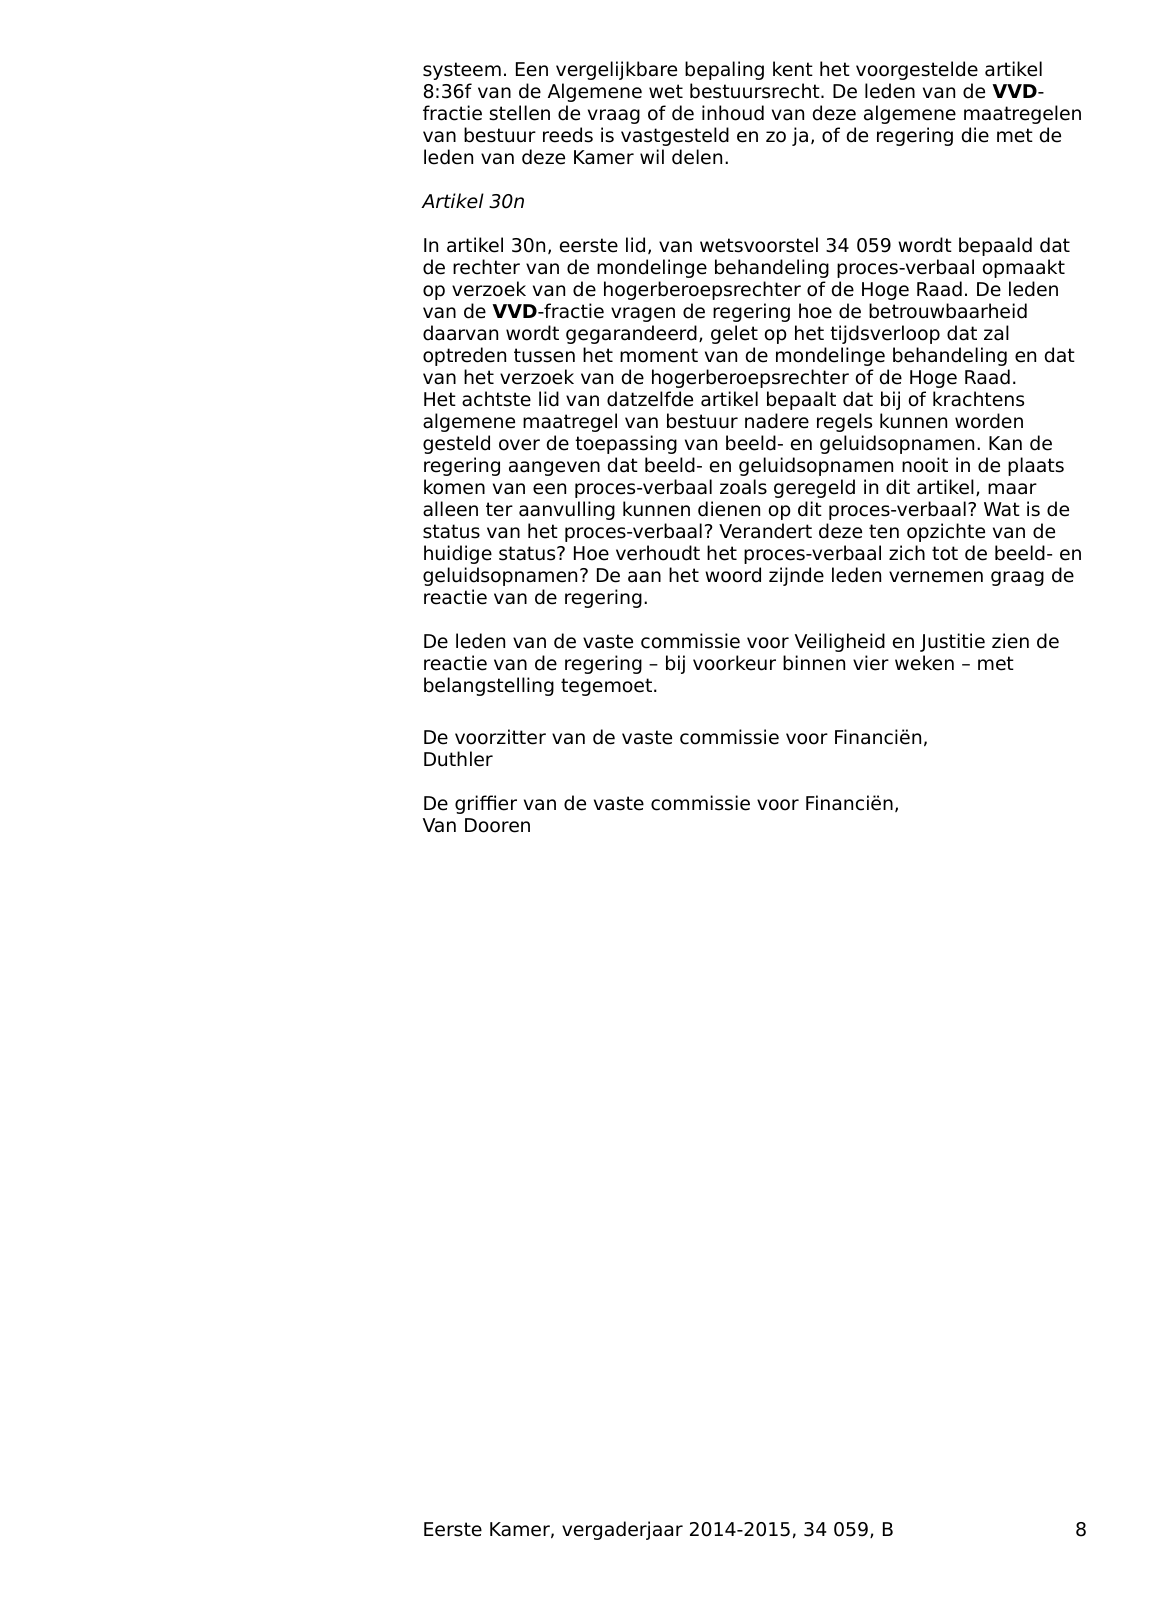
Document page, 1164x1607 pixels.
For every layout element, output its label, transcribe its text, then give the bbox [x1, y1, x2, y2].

text In artikel 30n, eerste lid, van wetsvoorstel 34 059 wordt bepaald dat de rechter van de mondelinge behandeling proces-verbaal opmaakt op verzoek van de hogerberoepsrechter of de Hoge Raad. De leden van de VVD-fractie vragen de regering hoe de betrouwbaarheid daarvan wordt gegarandeerd, gelet op het tijdsverloop dat zal optreden tussen het moment van de mondelinge behandeling en dat van het verzoek van de hogerberoepsrechter of de Hoge Raad. [422, 235, 1087, 389]
subtitle Artikel 30n [422, 191, 1087, 213]
text De voorzitter van de vaste commissie voor Financiën, Duthler [422, 727, 1087, 771]
text Het achtste lid van datzelfde artikel bepaalt dat bij of krachtens algemene maatregel van bestuur nadere regels kunnen worden gesteld over de toepassing van beeld- en geluidsopnamen. Kan de regering aangeven dat beeld- en geluidsopnamen nooit in de plaats komen van een proces-verbaal zoals geregeld in dit artikel, maar alleen ter aanvulling kunnen dienen op dit proces-verbaal? Wat is de status van het proces-verbaal? Verandert deze ten opzichte van de huidige status? Hoe verhoudt het proces-verbaal zich tot de beeld- en geluidsopnamen? De aan het woord zijnde leden vernemen graag de reactie van de regering. [422, 389, 1087, 609]
text systeem. Een vergelijkbare bepaling kent het voorgestelde artikel 8:36f van de Algemene wet bestuursrecht. De leden van de VVD-fractie stellen de vraag of de inhoud van deze algemene maatregelen van bestuur reeds is vastgesteld en zo ja, of de regering die met de leden van deze Kamer wil delen. [422, 59, 1087, 169]
text De griffier van de vaste commissie voor Financiën, Van Dooren [422, 793, 1087, 837]
text De leden van de vaste commissie voor Veiligheid en Justitie zien de reactie van de regering – bij voorkeur binnen vier weken – met belangstelling tegemoet. [422, 631, 1087, 697]
